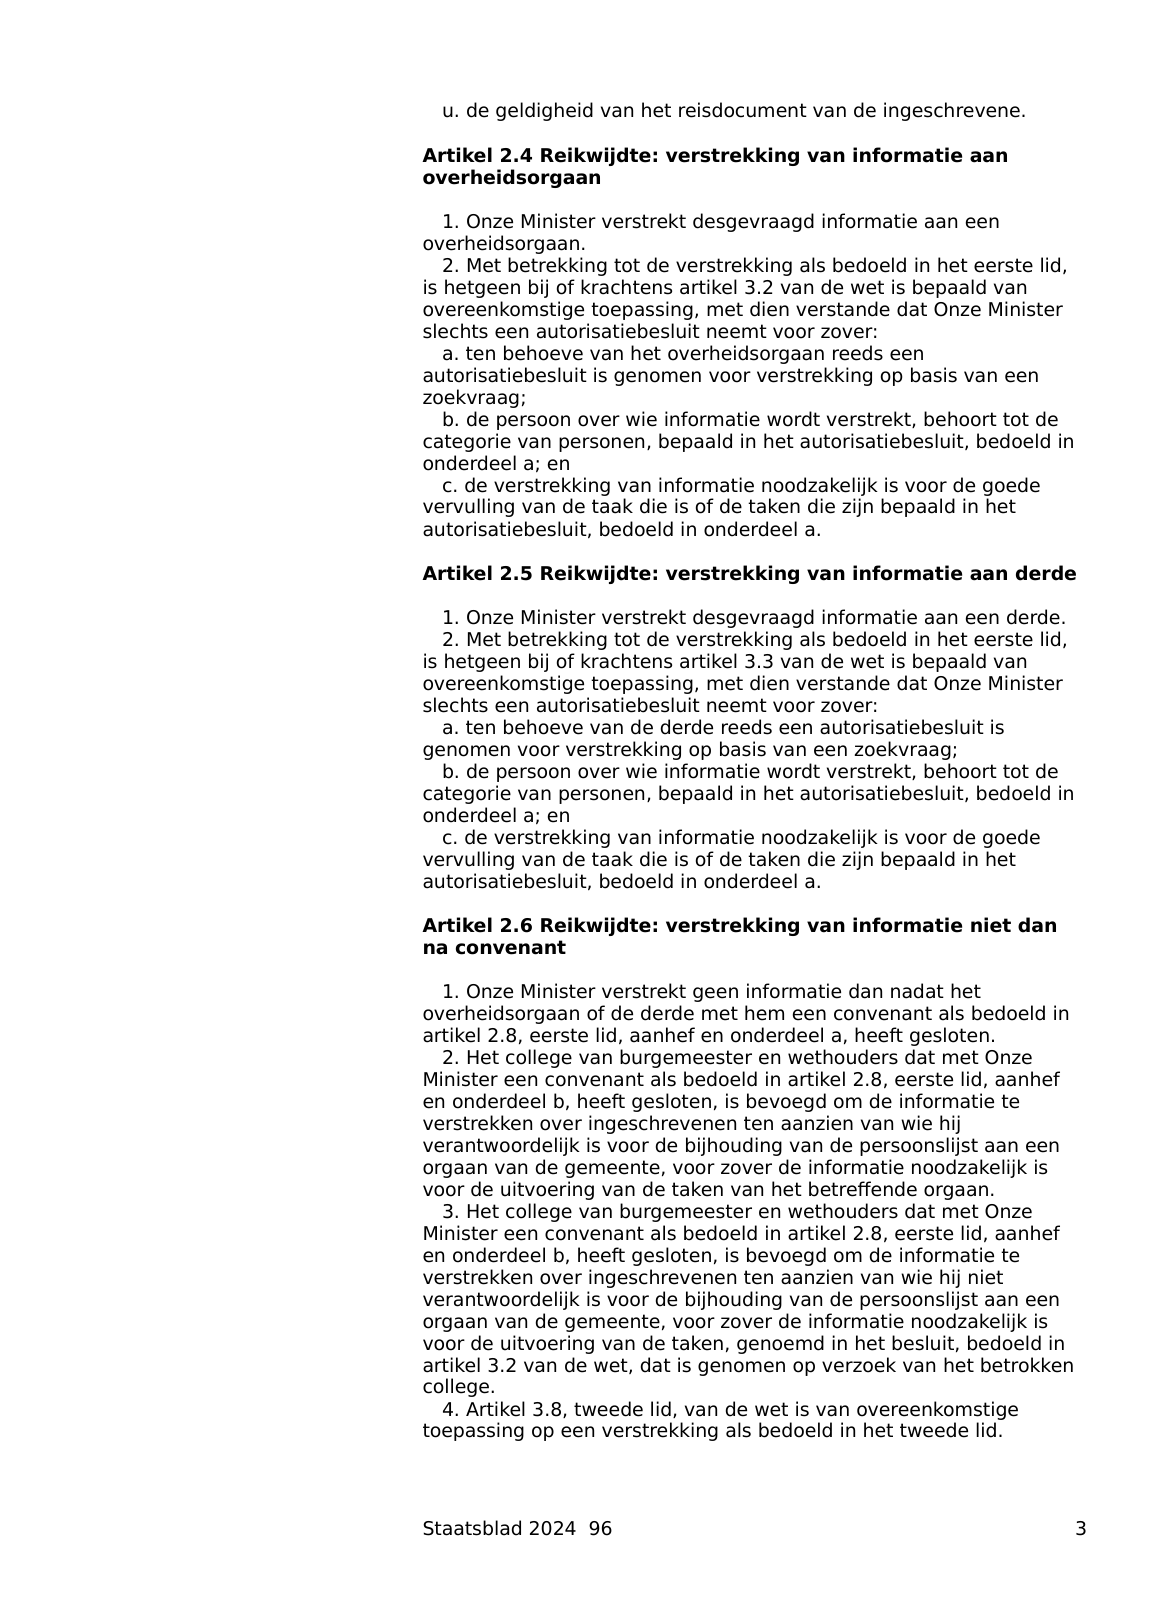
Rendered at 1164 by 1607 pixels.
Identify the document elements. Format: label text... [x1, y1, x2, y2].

text 3. Het college van burgemeester en wethouders dat met Onze Minister een convenant als bedoeld in artikel 2.8, eerste lid, aanhef en onderdeel b, heeft gesloten, is bevoegd om de informatie te verstrekken over ingeschrevenen ten aanzien van wie hij niet verantwoordelijk is voor de bijhouding van de persoonslijst aan een orgaan van de gemeente, voor zover de informatie noodzakelijk is voor de uitvoering van de taken, genoemd in het besluit, bedoeld in artikel 3.2 van de wet, dat is genomen op verzoek van het betrokken college. [422, 1201, 1087, 1398]
subtitle Artikel 2.6 Reikwijdte: verstrekking van informatie niet dan na convenant [422, 915, 1087, 959]
text 2. Met betrekking tot de verstrekking als bedoeld in het eerste lid, is hetgeen bij of krachtens artikel 3.2 van de wet is bepaald van overeenkomstige toepassing, met dien verstande dat Onze Minister slechts een autorisatiebesluit neemt voor zover: [422, 255, 1087, 343]
text u. de geldigheid van het reisdocument van de ingeschrevene. [422, 100, 1087, 122]
text 2. Het college van burgemeester en wethouders dat met Onze Minister een convenant als bedoeld in artikel 2.8, eerste lid, aanhef en onderdeel b, heeft gesloten, is bevoegd om de informatie te verstrekken over ingeschrevenen ten aanzien van wie hij verantwoordelijk is voor de bijhouding van de persoonslijst aan een orgaan van de gemeente, voor zover de informatie noodzakelijk is voor de uitvoering van de taken van het betreffende orgaan. [422, 1047, 1087, 1201]
text c. de verstrekking van informatie noodzakelijk is voor de goede vervulling van de taak die is of de taken die zijn bepaald in het autorisatiebesluit, bedoeld in onderdeel a. [422, 827, 1087, 892]
subtitle Artikel 2.5 Reikwijdte: verstrekking van informatie aan derde [422, 563, 1087, 584]
text 4. Artikel 3.8, tweede lid, van de wet is van overeenkomstige toepassing op een verstrekking als bedoeld in het tweede lid. [422, 1398, 1087, 1442]
text 1. Onze Minister verstrekt desgevraagd informatie aan een derde. [422, 607, 1087, 629]
text 2. Met betrekking tot de verstrekking als bedoeld in het eerste lid, is hetgeen bij of krachtens artikel 3.3 van de wet is bepaald van overeenkomstige toepassing, met dien verstande dat Onze Minister slechts een autorisatiebesluit neemt voor zover: [422, 629, 1087, 717]
subtitle Artikel 2.4 Reikwijdte: verstrekking van informatie aan overheidsorgaan [422, 144, 1087, 188]
text b. de persoon over wie informatie wordt verstrekt, behoort tot de categorie van personen, bepaald in het autorisatiebesluit, bedoeld in onderdeel a; en [422, 408, 1087, 474]
text 1. Onze Minister verstrekt desgevraagd informatie aan een overheidsorgaan. [422, 211, 1087, 255]
text a. ten behoeve van het overheidsorgaan reeds een autorisatiebesluit is genomen voor verstrekking op basis van een zoekvraag; [422, 343, 1087, 408]
text a. ten behoeve van de derde reeds een autorisatiebesluit is genomen voor verstrekking op basis van een zoekvraag; [422, 717, 1087, 761]
text c. de verstrekking van informatie noodzakelijk is voor de goede vervulling van de taak die is of de taken die zijn bepaald in het autorisatiebesluit, bedoeld in onderdeel a. [422, 474, 1087, 540]
text 1. Onze Minister verstrekt geen informatie dan nadat het overheidsorgaan of de derde met hem een convenant als bedoeld in artikel 2.8, eerste lid, aanhef en onderdeel a, heeft gesloten. [422, 981, 1087, 1047]
text b. de persoon over wie informatie wordt verstrekt, behoort tot de categorie van personen, bepaald in het autorisatiebesluit, bedoeld in onderdeel a; en [422, 761, 1087, 827]
